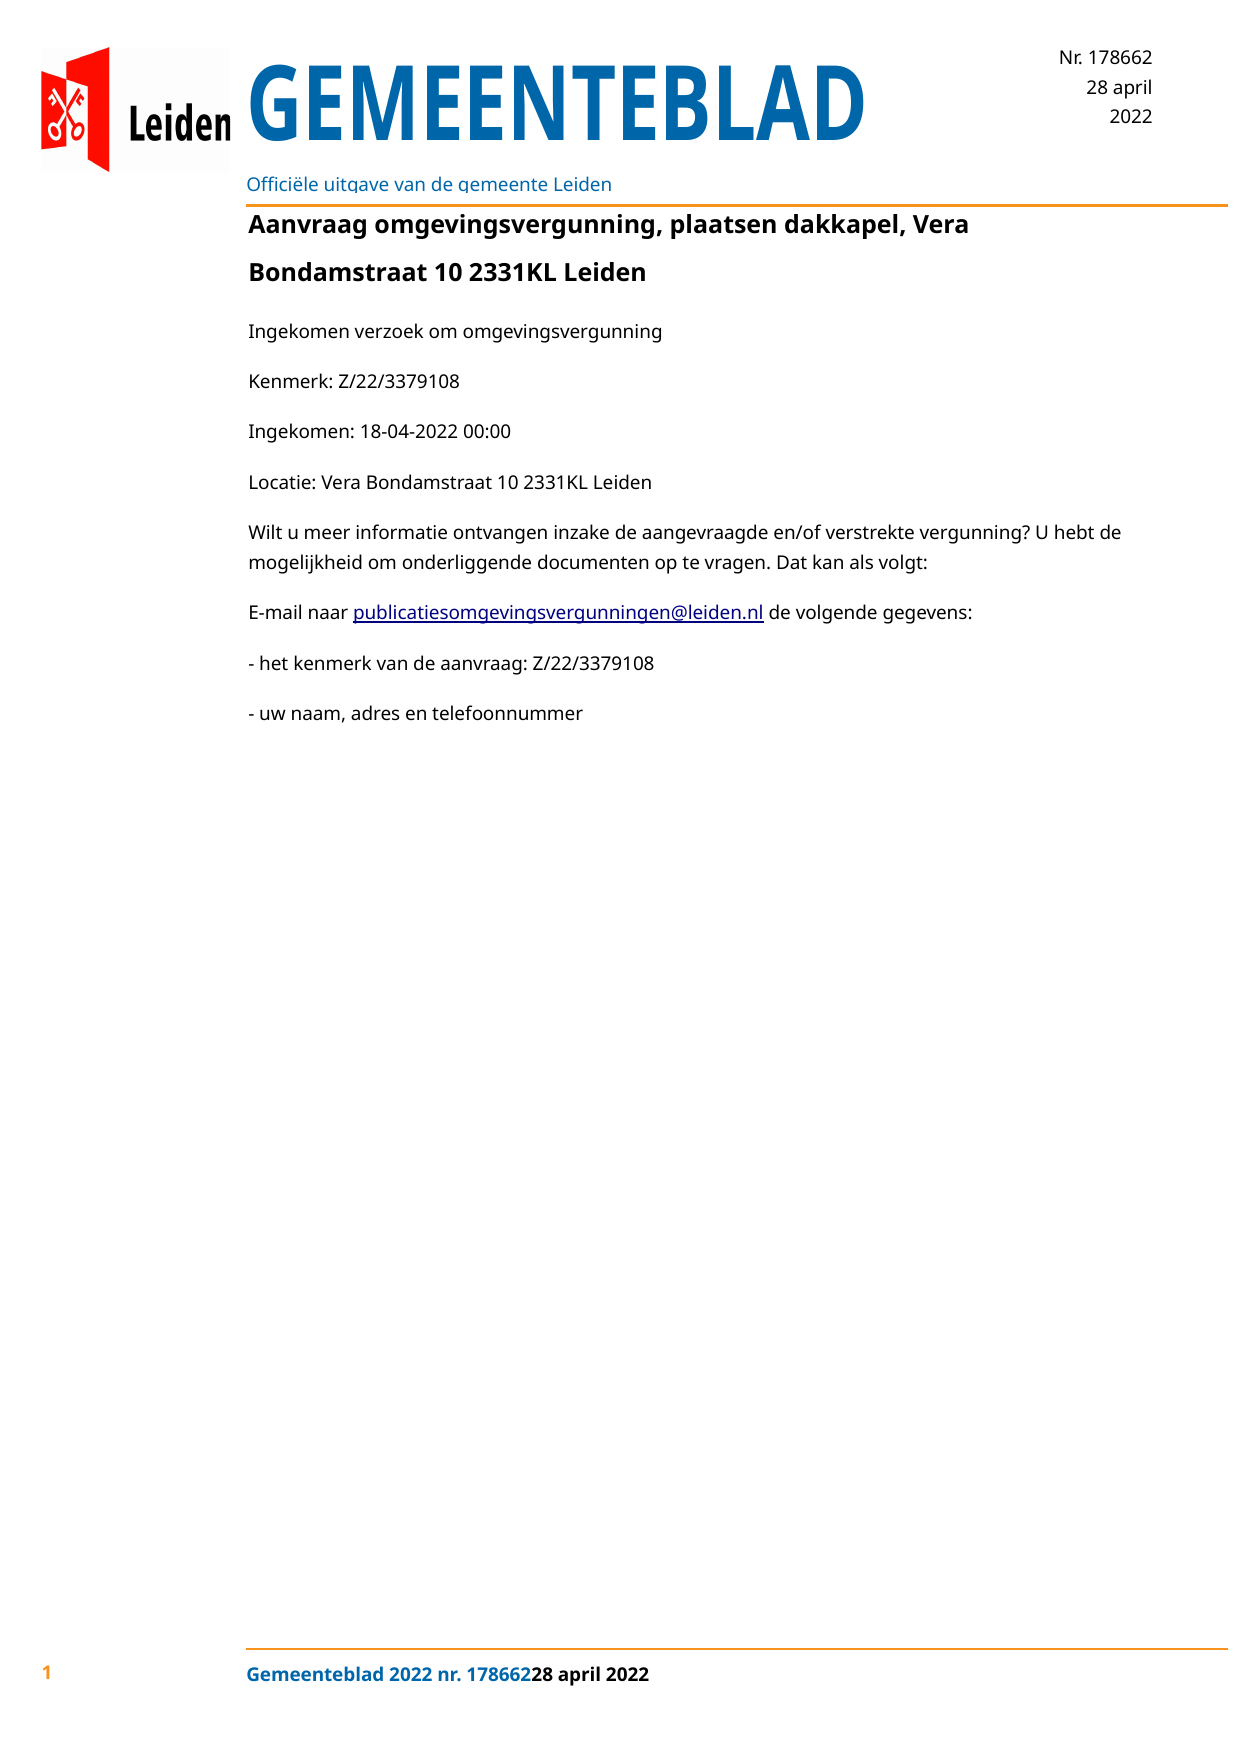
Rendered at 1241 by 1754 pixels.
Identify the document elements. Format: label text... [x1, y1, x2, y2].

text Kenmerk: Z/22/3379108 [248, 368, 1152, 394]
text E-mail naar publicatiesomgevingsvergunningen@leiden.nl de volgende gegevens: [248, 599, 1152, 625]
text - uw naam, adres en telefoonnummer [248, 700, 1152, 726]
text Ingekomen: 18-04-2022 00:00 [248, 419, 1152, 444]
text - het kenmerk van de aanvraag: Z/22/3379108 [248, 650, 1152, 676]
text Locatie: Vera Bondamstraat 10 2331KL Leiden [248, 469, 1152, 495]
text Aanvraag omgevingsvergunning, plaatsen dakkapel, Vera Bondamstraat 10 2331KL Leiden [248, 207, 1152, 288]
text Ingekomen verzoek om omgevingsvergunning [248, 318, 1152, 344]
text Wilt u meer informatie ontvangen inzake de aangevraagde en/of verstrekte vergunning? U hebt de mogelijkheid om onderliggende documenten op te vragen. Dat kan als volgt: [248, 519, 1152, 575]
picture [41, 47, 231, 172]
